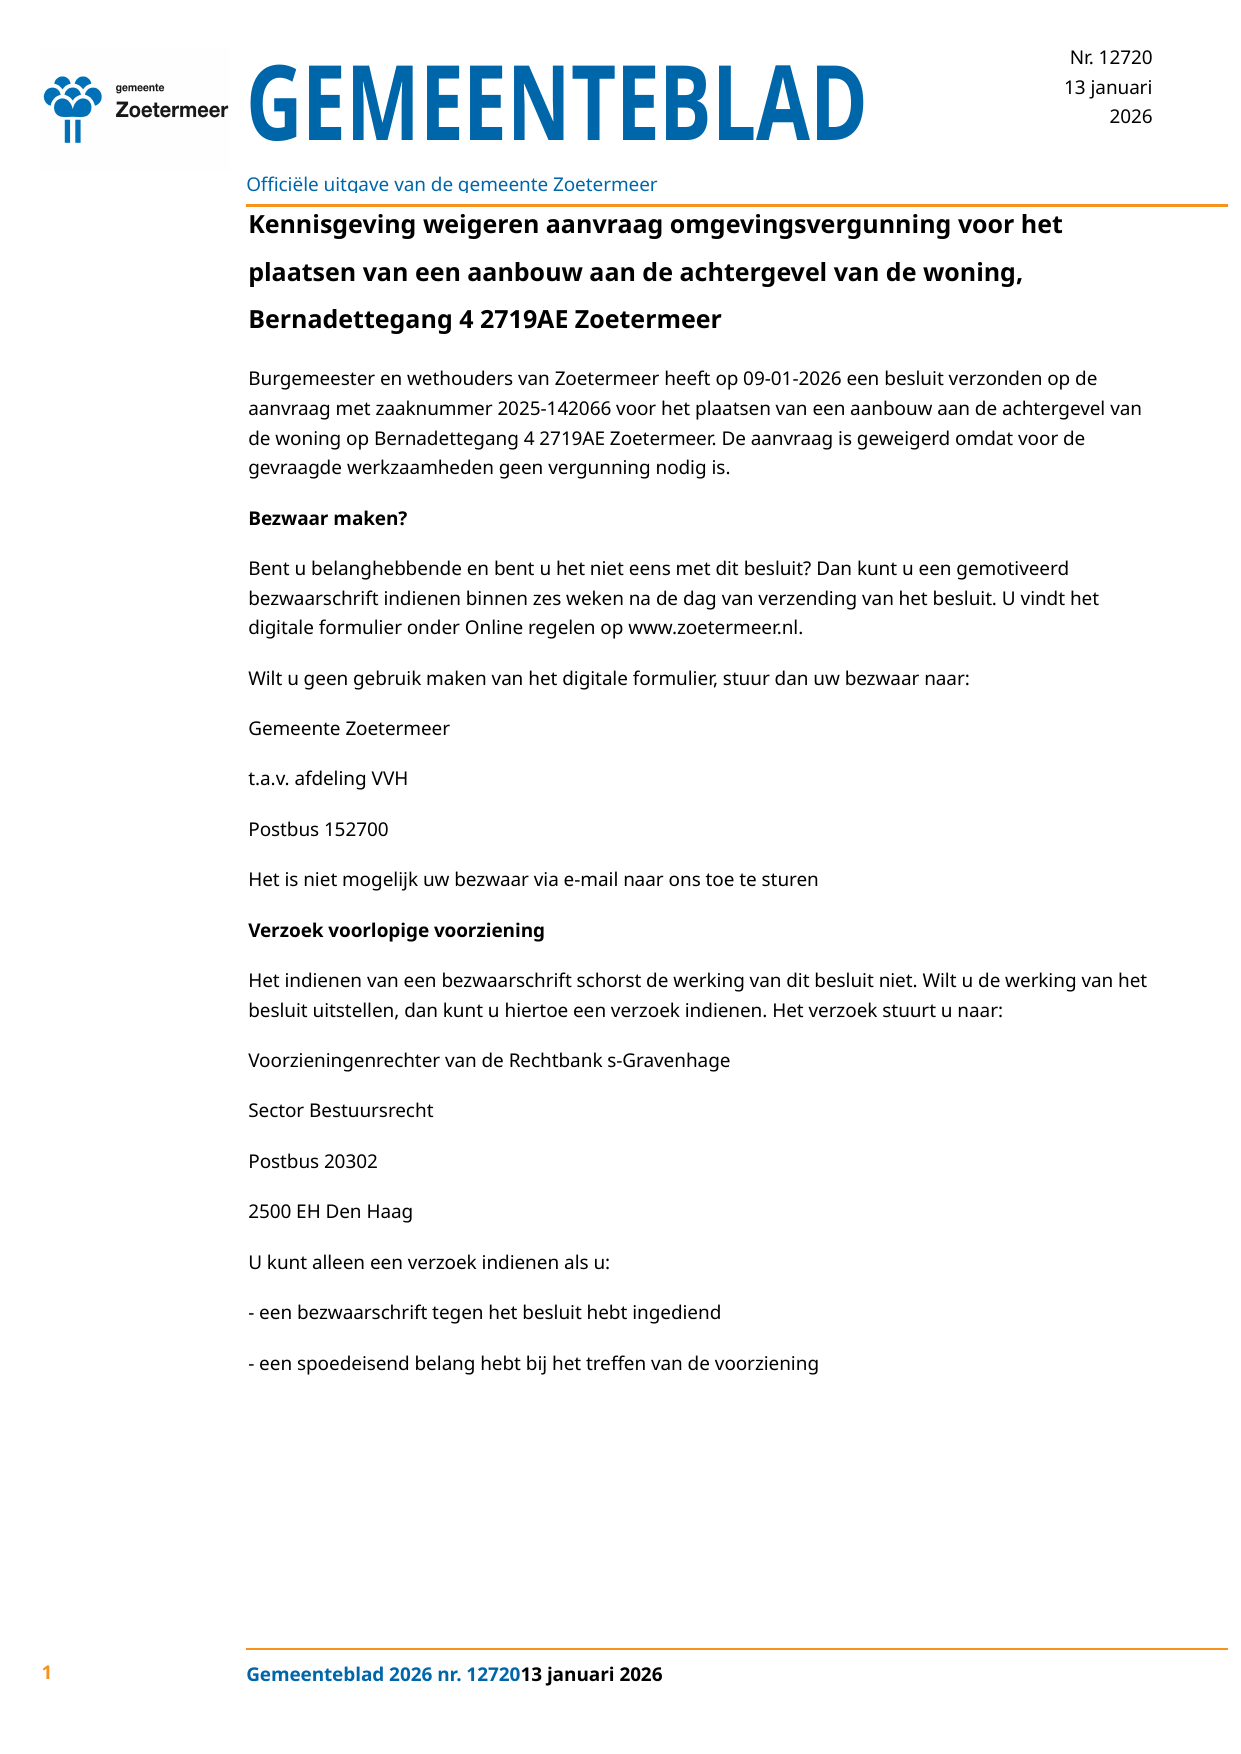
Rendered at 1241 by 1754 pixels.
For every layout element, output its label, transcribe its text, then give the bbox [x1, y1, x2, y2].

text Kennisgeving weigeren aanvraag omgevingsvergunning voor het plaatsen van een aanbouw aan de achtergevel van de woning, Bernadettegang 4 2719AE Zoetermeer [248, 207, 1152, 336]
text Gemeente Zoetermeer [248, 715, 1152, 741]
picture [41, 47, 231, 172]
text Het is niet mogelijk uw bezwaar via e-mail naar ons toe te sturen [248, 866, 1152, 892]
text 2500 EH Den Haag [248, 1198, 1152, 1224]
text U kunt alleen een verzoek indienen als u: [248, 1249, 1152, 1274]
text Burgemeester en wethouders van Zoetermeer heeft op 09-01-2026 een besluit verzonden op de aanvraag met zaaknummer 2025-142066 voor het plaatsen van een aanbouw aan de achtergevel van de woning op Bernadettegang 4 2719AE Zoetermeer. De aanvraag is geweigerd omdat voor de gevraagde werkzaamheden geen vergunning nodig is. [248, 366, 1152, 480]
text - een bezwaarschrift tegen het besluit hebt ingediend [248, 1299, 1152, 1325]
text Het indienen van een bezwaarschrift schorst de werking van dit besluit niet. Wilt u de werking van het besluit uitstellen, dan kunt u hiertoe een verzoek indienen. Het verzoek stuurt u naar: [248, 967, 1152, 1022]
text t.a.v. afdeling VVH [248, 766, 1152, 791]
text Voorzieningenrechter van de Rechtbank s-Gravenhage [248, 1047, 1152, 1073]
text Verzoek voorlopige voorziening [248, 917, 1152, 942]
text Bent u belanghebbende en bent u het niet eens met dit besluit? Dan kunt u een gemotiveerd bezwaarschrift indienen binnen zes weken na de dag van verzending van het besluit. U vindt het digitale formulier onder Online regelen op www.zoetermeer.nl. [248, 555, 1152, 640]
text - een spoedeisend belang hebt bij het treffen van de voorziening [248, 1350, 1152, 1375]
text Wilt u geen gebruik maken van het digitale formulier, stuur dan uw bezwaar naar: [248, 665, 1152, 690]
text Sector Bestuursrecht [248, 1098, 1152, 1123]
text Postbus 20302 [248, 1148, 1152, 1174]
text Postbus 152700 [248, 816, 1152, 842]
text Bezwaar maken? [248, 505, 1152, 530]
